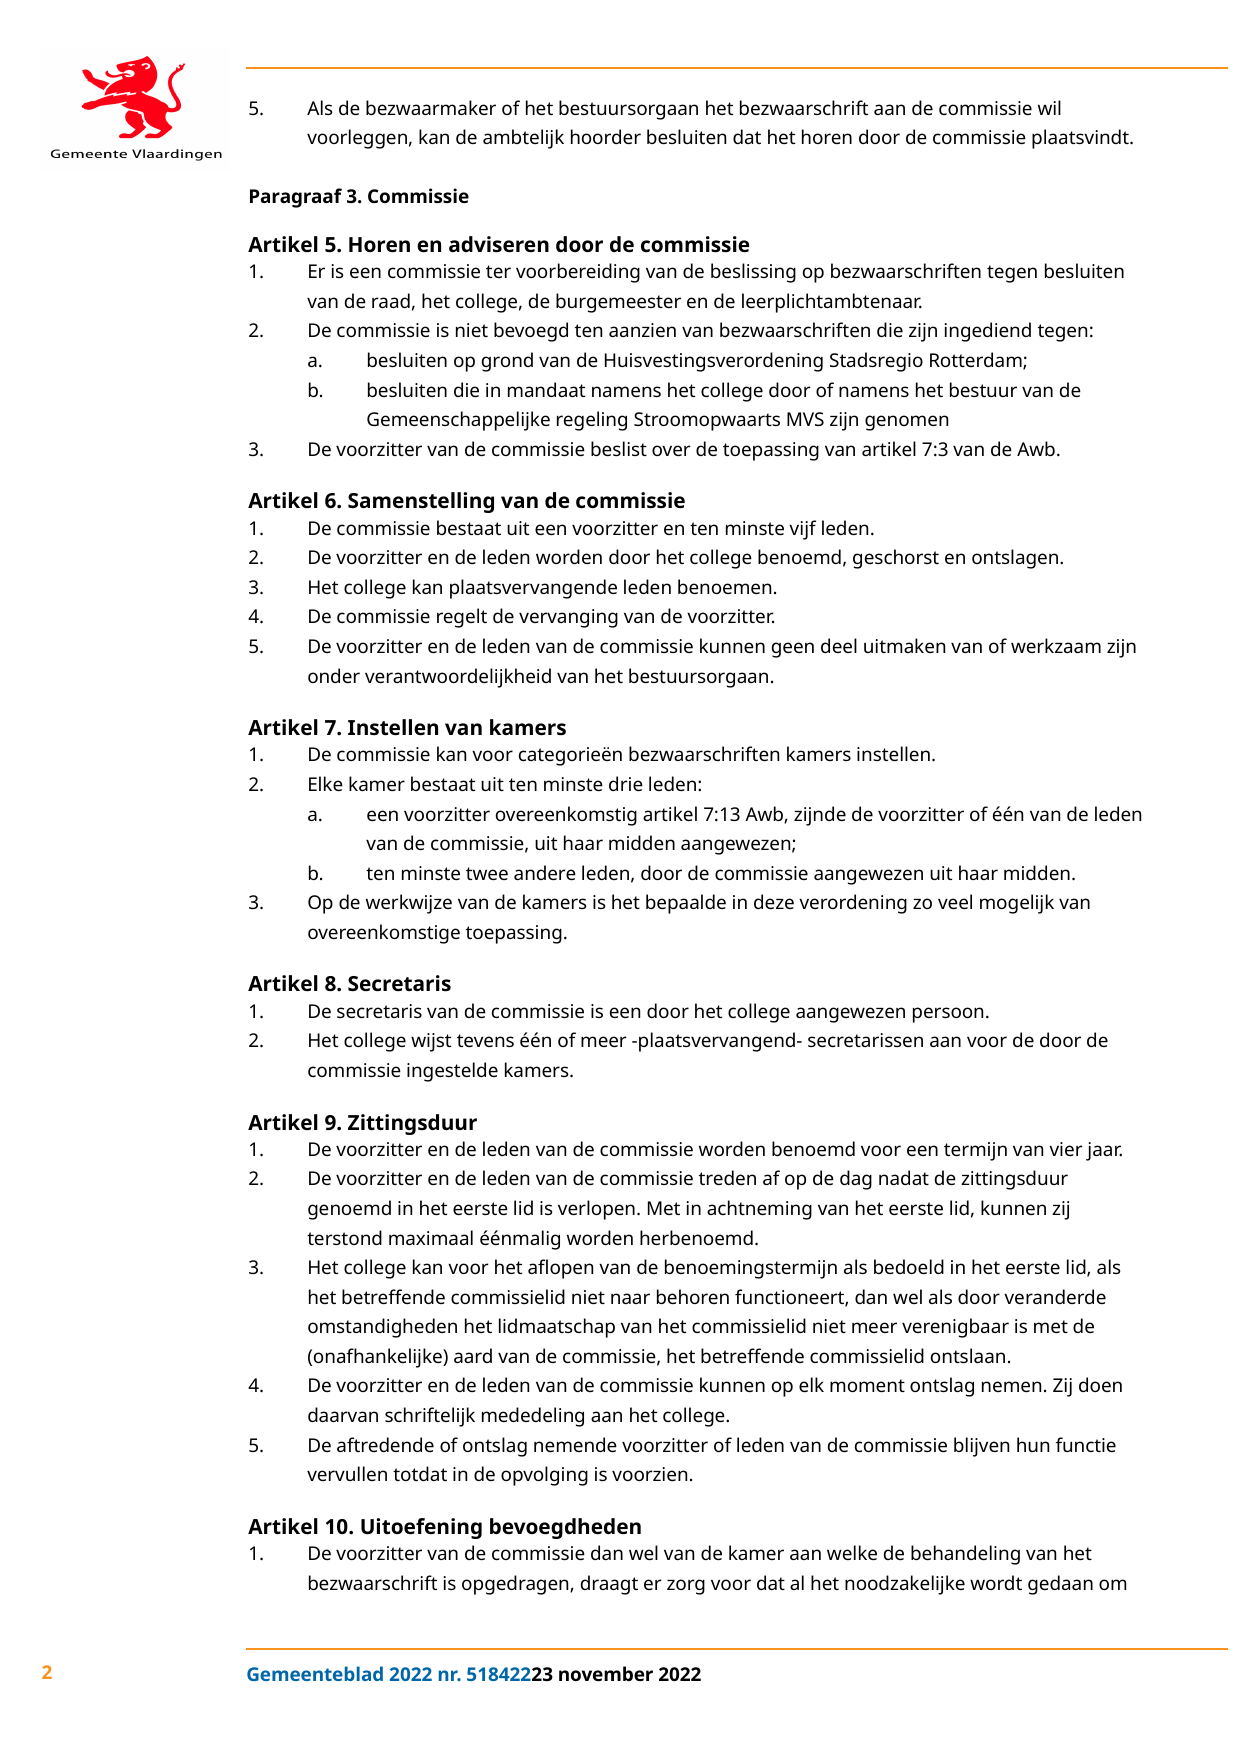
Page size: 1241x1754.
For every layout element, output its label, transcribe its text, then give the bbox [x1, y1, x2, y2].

list De voorzitter van de commissie beslist over de toepassing van artikel 7:3 van de Awb. [248, 436, 1152, 462]
list De commissie is niet bevoegd ten aanzien van bezwaarschriften die zijn ingediend tegen: [248, 318, 1152, 343]
list De voorzitter en de leden van de commissie kunnen geen deel uitmaken van of werkzaam zijn onder verantwoordelijkheid van het bestuursorgaan. [248, 633, 1152, 688]
list ten minste twee andere leden, door de commissie aangewezen uit haar midden. [307, 860, 1152, 886]
list De voorzitter en de leden van de commissie kunnen op elk moment ontslag nemen. Zij doen daarvan schriftelijk mededeling aan het college. [248, 1373, 1152, 1428]
text Artikel 8. Secretaris [248, 969, 1152, 998]
list Het college kan voor het aflopen van de benoemingstermijn als bedoeld in het eerste lid, als het betreffende commissielid niet naar behoren functioneert, dan wel als door veranderde omstandigheden het lidmaatschap van het commissielid niet meer verenigbaar is met de (onafhankelijke) aard van de commissie, het betreffende commissielid ontslaan. [248, 1254, 1152, 1369]
list De aftredende of ontslag nemende voorzitter of leden van de commissie blijven hun functie vervullen totdat in de opvolging is voorzien. [248, 1432, 1152, 1487]
list De commissie regelt de vervanging van de voorzitter. [248, 604, 1152, 629]
list De voorzitter en de leden van de commissie treden af op de dag nadat de zittingsduur genoemd in het eerste lid is verlopen. Met in achtneming van het eerste lid, kunnen zij terstond maximaal éénmalig worden herbenoemd. [248, 1166, 1152, 1251]
text Artikel 5. Horen en adviseren door de commissie [248, 230, 1152, 258]
list De voorzitter van de commissie dan wel van de kamer aan welke de behandeling van het bezwaarschrift is opgedragen, draagt er zorg voor dat al het noodzakelijke wordt gedaan om [248, 1540, 1152, 1596]
list Op de werkwijze van de kamers is het bepaalde in deze verordening zo veel mogelijk van overeenkomstige toepassing. [248, 889, 1152, 945]
list een voorzitter overeenkomstig artikel 7:13 Awb, zijnde de voorzitter of één van de leden van de commissie, uit haar midden aangewezen; [307, 801, 1152, 856]
picture [41, 47, 231, 172]
text Artikel 7. Instellen van kamers [248, 713, 1152, 742]
text Artikel 10. Uitoefening bevoegdheden [248, 1512, 1152, 1540]
list De commissie bestaat uit een voorzitter en ten minste vijf leden. [248, 515, 1152, 541]
text Artikel 6. Samenstelling van de commissie [248, 486, 1152, 515]
text Artikel 9. Zittingsduur [248, 1108, 1152, 1136]
list Het college kan plaatsvervangende leden benoemen. [248, 574, 1152, 600]
list De voorzitter en de leden van de commissie worden benoemd voor een termijn van vier jaar. [248, 1136, 1152, 1162]
list Als de bezwaarmaker of het bestuursorgaan het bezwaarschrift aan de commissie wil voorleggen, kan de ambtelijk hoorder besluiten dat het horen door de commissie plaatsvindt. [248, 95, 1152, 150]
list De secretaris van de commissie is een door het college aangewezen persoon. [248, 998, 1152, 1024]
list Elke kamer bestaat uit ten minste drie leden: [248, 771, 1152, 797]
list besluiten op grond van de Huisvestingsverordening Stadsregio Rotterdam; [307, 347, 1152, 373]
list Het college wijst tevens één of meer -plaatsvervangend- secretarissen aan voor de door de commissie ingestelde kamers. [248, 1028, 1152, 1083]
text Paragraaf 3. Commissie [248, 183, 1152, 209]
list De voorzitter en de leden worden door het college benoemd, geschorst en ontslagen. [248, 544, 1152, 570]
list De commissie kan voor categorieën bezwaarschriften kamers instellen. [248, 742, 1152, 767]
list besluiten die in mandaat namens het college door of namens het bestuur van de Gemeenschappelijke regeling Stroomopwaarts MVS zijn genomen [307, 377, 1152, 432]
list Er is een commissie ter voorbereiding van de beslissing op bezwaarschriften tegen besluiten van de raad, het college, de burgemeester en de leerplichtambtenaar. [248, 258, 1152, 314]
